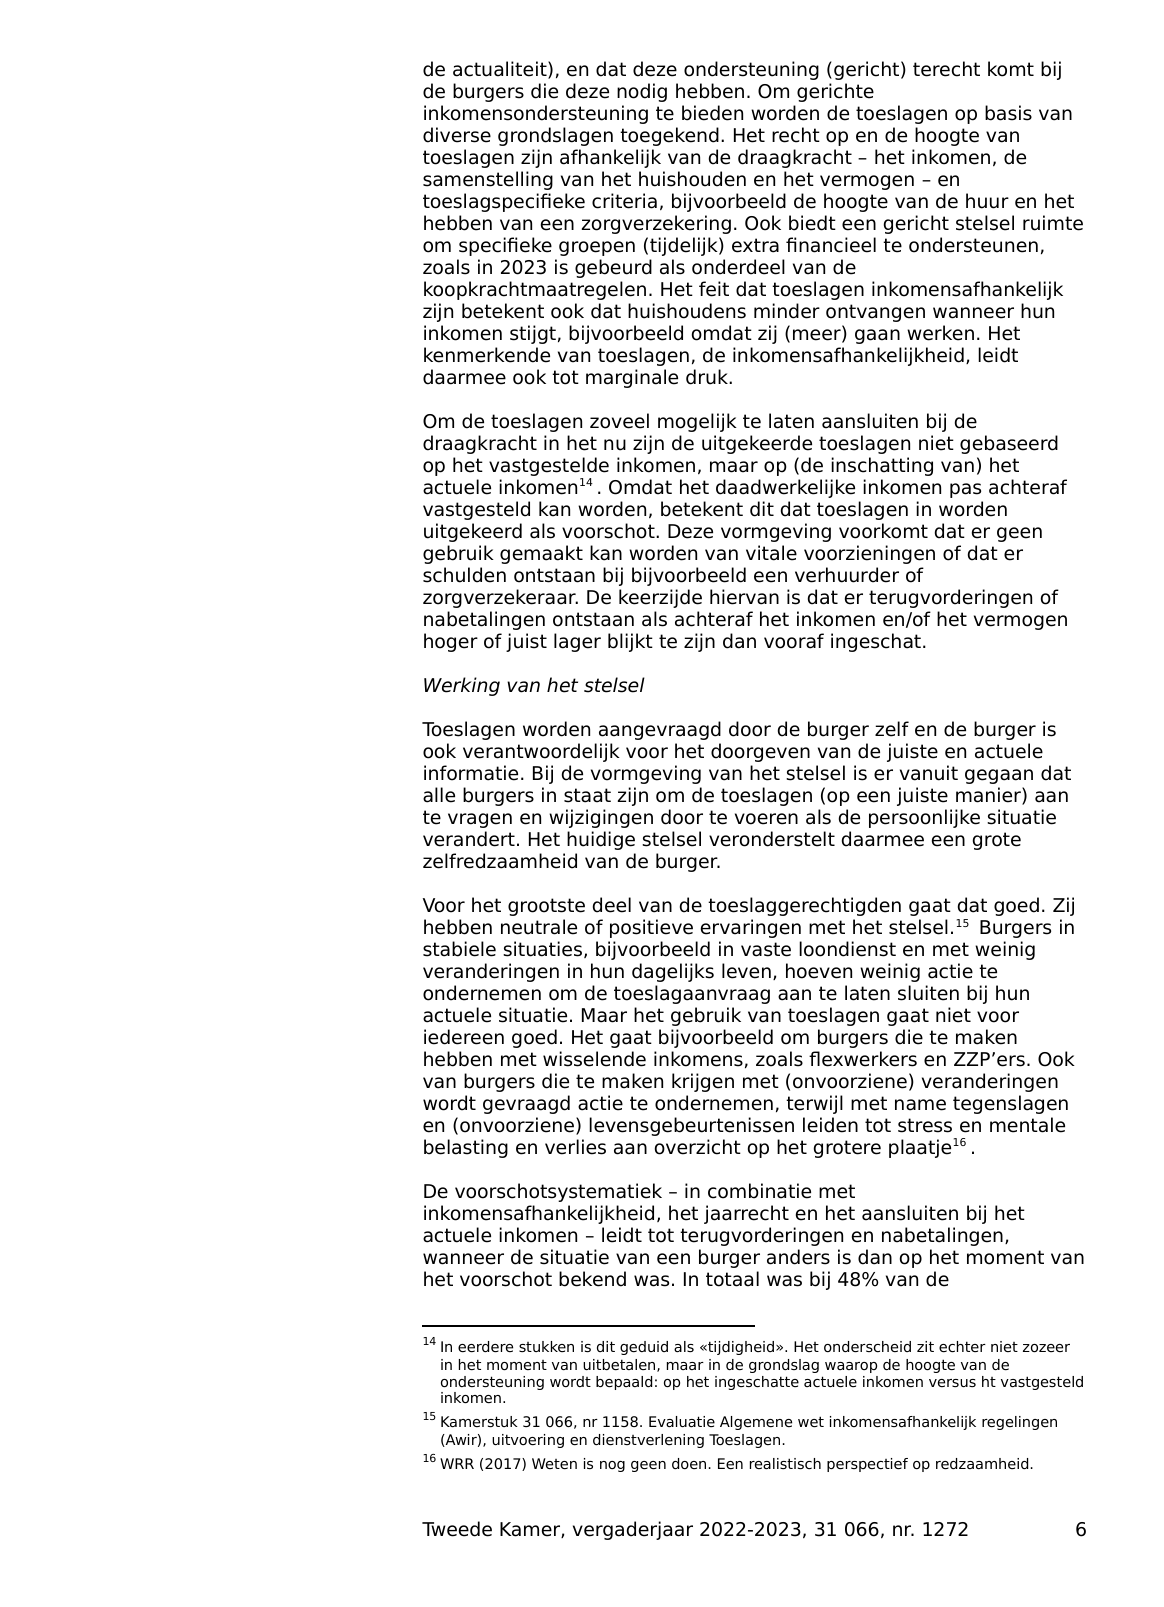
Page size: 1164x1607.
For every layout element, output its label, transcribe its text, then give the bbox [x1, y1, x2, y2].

text Kamerstuk 31 066, nr 1158. Evaluatie Algemene wet inkomensafhankelijk regelingen (Awir), uitvoering en dienstverlening Toeslagen. [422, 1410, 1087, 1449]
subtitle Werking van het stelsel [422, 675, 1087, 697]
text Toeslagen worden aangevraagd door de burger zelf en de burger is ook verantwoordelijk voor het doorgeven van de juiste en actuele informatie. Bij de vormgeving van het stelsel is er vanuit gegaan dat alle burgers in staat zijn om de toeslagen (op een juiste manier) aan te vragen en wijzigingen door te voeren als de persoonlijke situatie verandert. Het huidige stelsel veronderstelt daarmee een grote zelfredzaamheid van de burger. [422, 719, 1087, 873]
text De voorschotsystematiek – in combinatie met inkomensafhankelijkheid, het jaarrecht en het aansluiten bij het actuele inkomen – leidt tot terugvorderingen en nabetalingen, wanneer de situatie van een burger anders is dan op het moment van het voorschot bekend was. In totaal was bij 48% van de [422, 1181, 1087, 1291]
text In eerdere stukken is dit geduid als «tijdigheid». Het onderscheid zit echter niet zozeer in het moment van uitbetalen, maar in de grondslag waarop de hoogte van de ondersteuning wordt bepaald: op het ingeschatte actuele inkomen versus ht vastgesteld inkomen. [422, 1335, 1087, 1407]
text Om de toeslagen zoveel mogelijk te laten aansluiten bij de draagkracht in het nu zijn de uitgekeerde toeslagen niet gebaseerd op het vastgestelde inkomen, maar op (de inschatting van) het actuele inkomen. Omdat het daadwerkelijke inkomen pas achteraf vastgesteld kan worden, betekent dit dat toeslagen in worden uitgekeerd als voorschot. Deze vormgeving voorkomt dat er geen gebruik gemaakt kan worden van vitale voorzieningen of dat er schulden ontstaan bij bijvoorbeeld een verhuurder of zorgverzekeraar. De keerzijde hiervan is dat er terugvorderingen of nabetalingen ontstaan als achteraf het inkomen en/of het vermogen hoger of juist lager blijkt te zijn dan vooraf ingeschat. [422, 411, 1087, 653]
text de actualiteit), en dat deze ondersteuning (gericht) terecht komt bij de burgers die deze nodig hebben. Om gerichte inkomensondersteuning te bieden worden de toeslagen op basis van diverse grondslagen toegekend. Het recht op en de hoogte van toeslagen zijn afhankelijk van de draagkracht – het inkomen, de samenstelling van het huishouden en het vermogen – en toeslagspecifieke criteria, bijvoorbeeld de hoogte van de huur en het hebben van een zorgverzekering. Ook biedt een gericht stelsel ruimte om specifieke groepen (tijdelijk) extra financieel te ondersteunen, zoals in 2023 is gebeurd als onderdeel van de koopkrachtmaatregelen. Het feit dat toeslagen inkomensafhankelijk zijn betekent ook dat huishoudens minder ontvangen wanneer hun inkomen stijgt, bijvoorbeeld omdat zij (meer) gaan werken. Het kenmerkende van toeslagen, de inkomensafhankelijkheid, leidt daarmee ook tot marginale druk. [422, 59, 1087, 389]
text Voor het grootste deel van de toeslaggerechtigden gaat dat goed. Zij hebben neutrale of positieve ervaringen met het stelsel. Burgers in stabiele situaties, bijvoorbeeld in vaste loondienst en met weinig veranderingen in hun dagelijks leven, hoeven weinig actie te ondernemen om de toeslagaanvraag aan te laten sluiten bij hun actuele situatie. Maar het gebruik van toeslagen gaat niet voor iedereen goed. Het gaat bijvoorbeeld om burgers die te maken hebben met wisselende inkomens, zoals flexwerkers en ZZP’ers. Ook van burgers die te maken krijgen met (onvoorziene) veranderingen wordt gevraagd actie te ondernemen, terwijl met name tegenslagen en (onvoorziene) levensgebeurtenissen leiden tot stress en mentale belasting en verlies aan overzicht op het grotere plaatje. [422, 895, 1087, 1159]
text WRR (2017) Weten is nog geen doen. Een realistisch perspectief op redzaamheid. [422, 1452, 1087, 1474]
